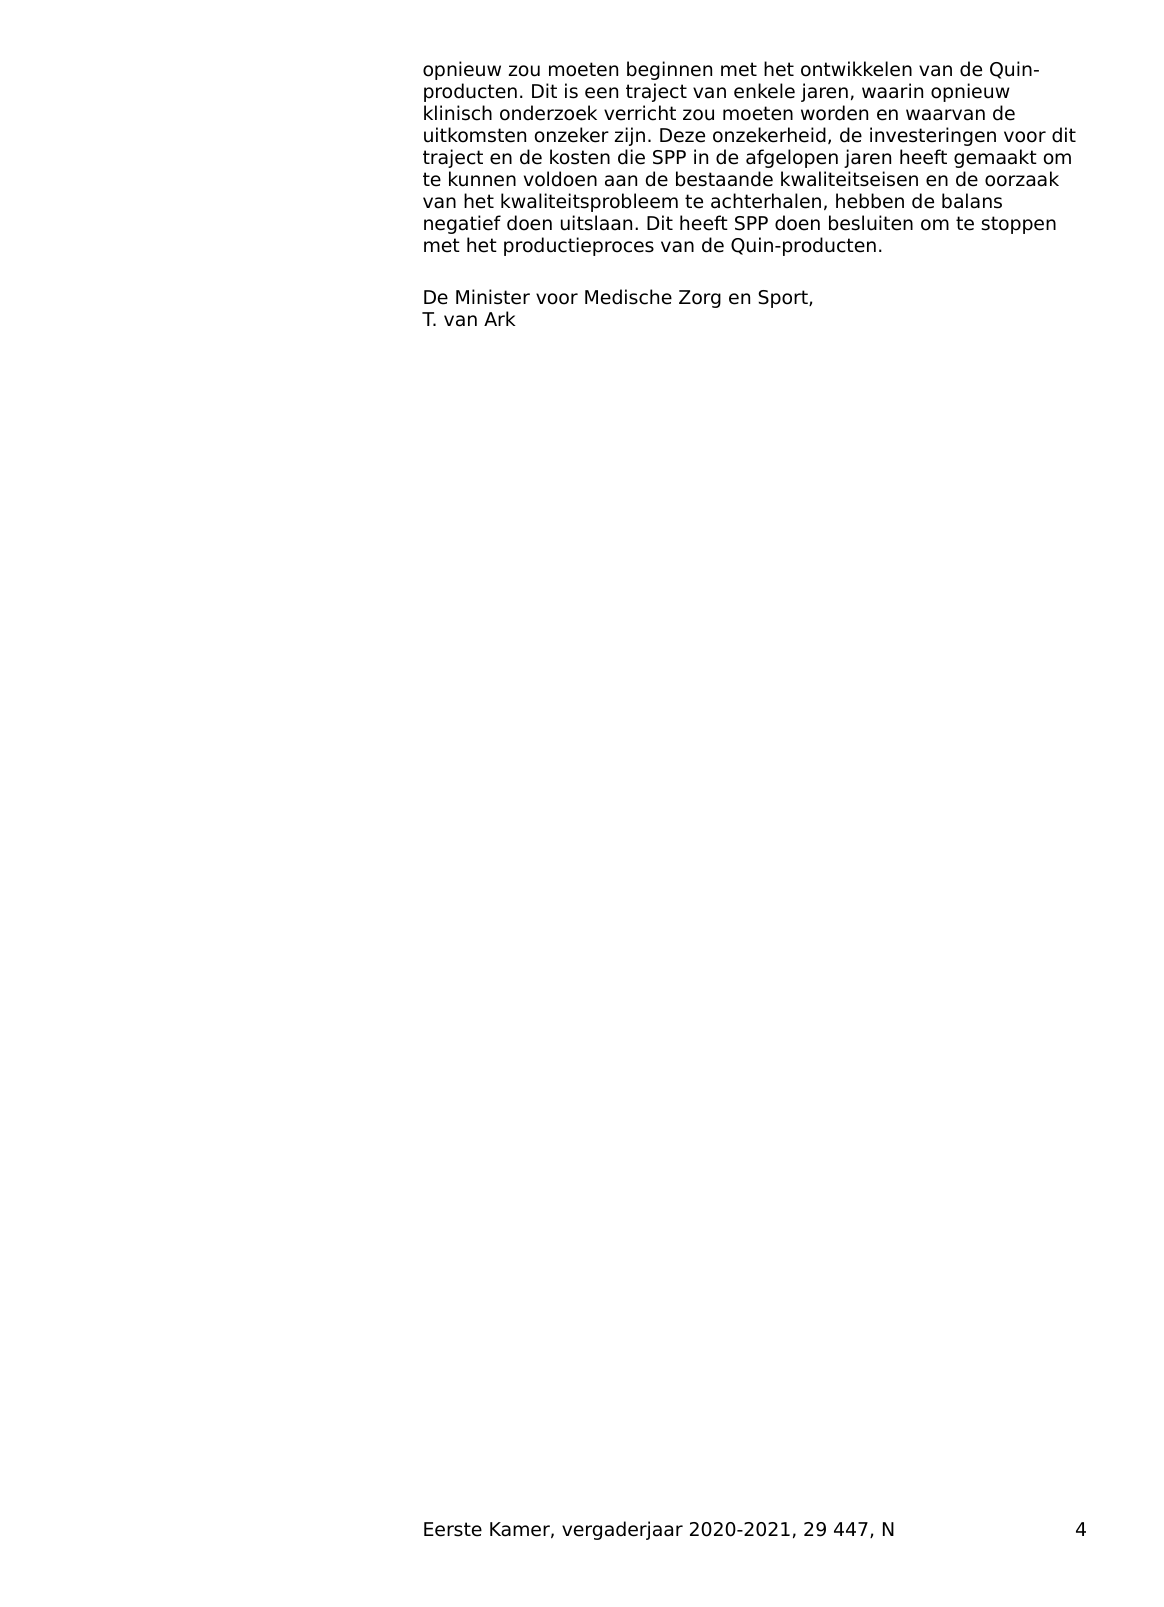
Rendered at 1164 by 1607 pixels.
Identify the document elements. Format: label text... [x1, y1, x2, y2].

text De Minister voor Medische Zorg en Sport, T. van Ark [422, 287, 1087, 331]
text opnieuw zou moeten beginnen met het ontwikkelen van de Quin-producten. Dit is een traject van enkele jaren, waarin opnieuw klinisch onderzoek verricht zou moeten worden en waarvan de uitkomsten onzeker zijn. Deze onzekerheid, de investeringen voor dit traject en de kosten die SPP in de afgelopen jaren heeft gemaakt om te kunnen voldoen aan de bestaande kwaliteitseisen en de oorzaak van het kwaliteitsprobleem te achterhalen, hebben de balans negatief doen uitslaan. Dit heeft SPP doen besluiten om te stoppen met het productieproces van de Quin-producten. [422, 59, 1087, 257]
